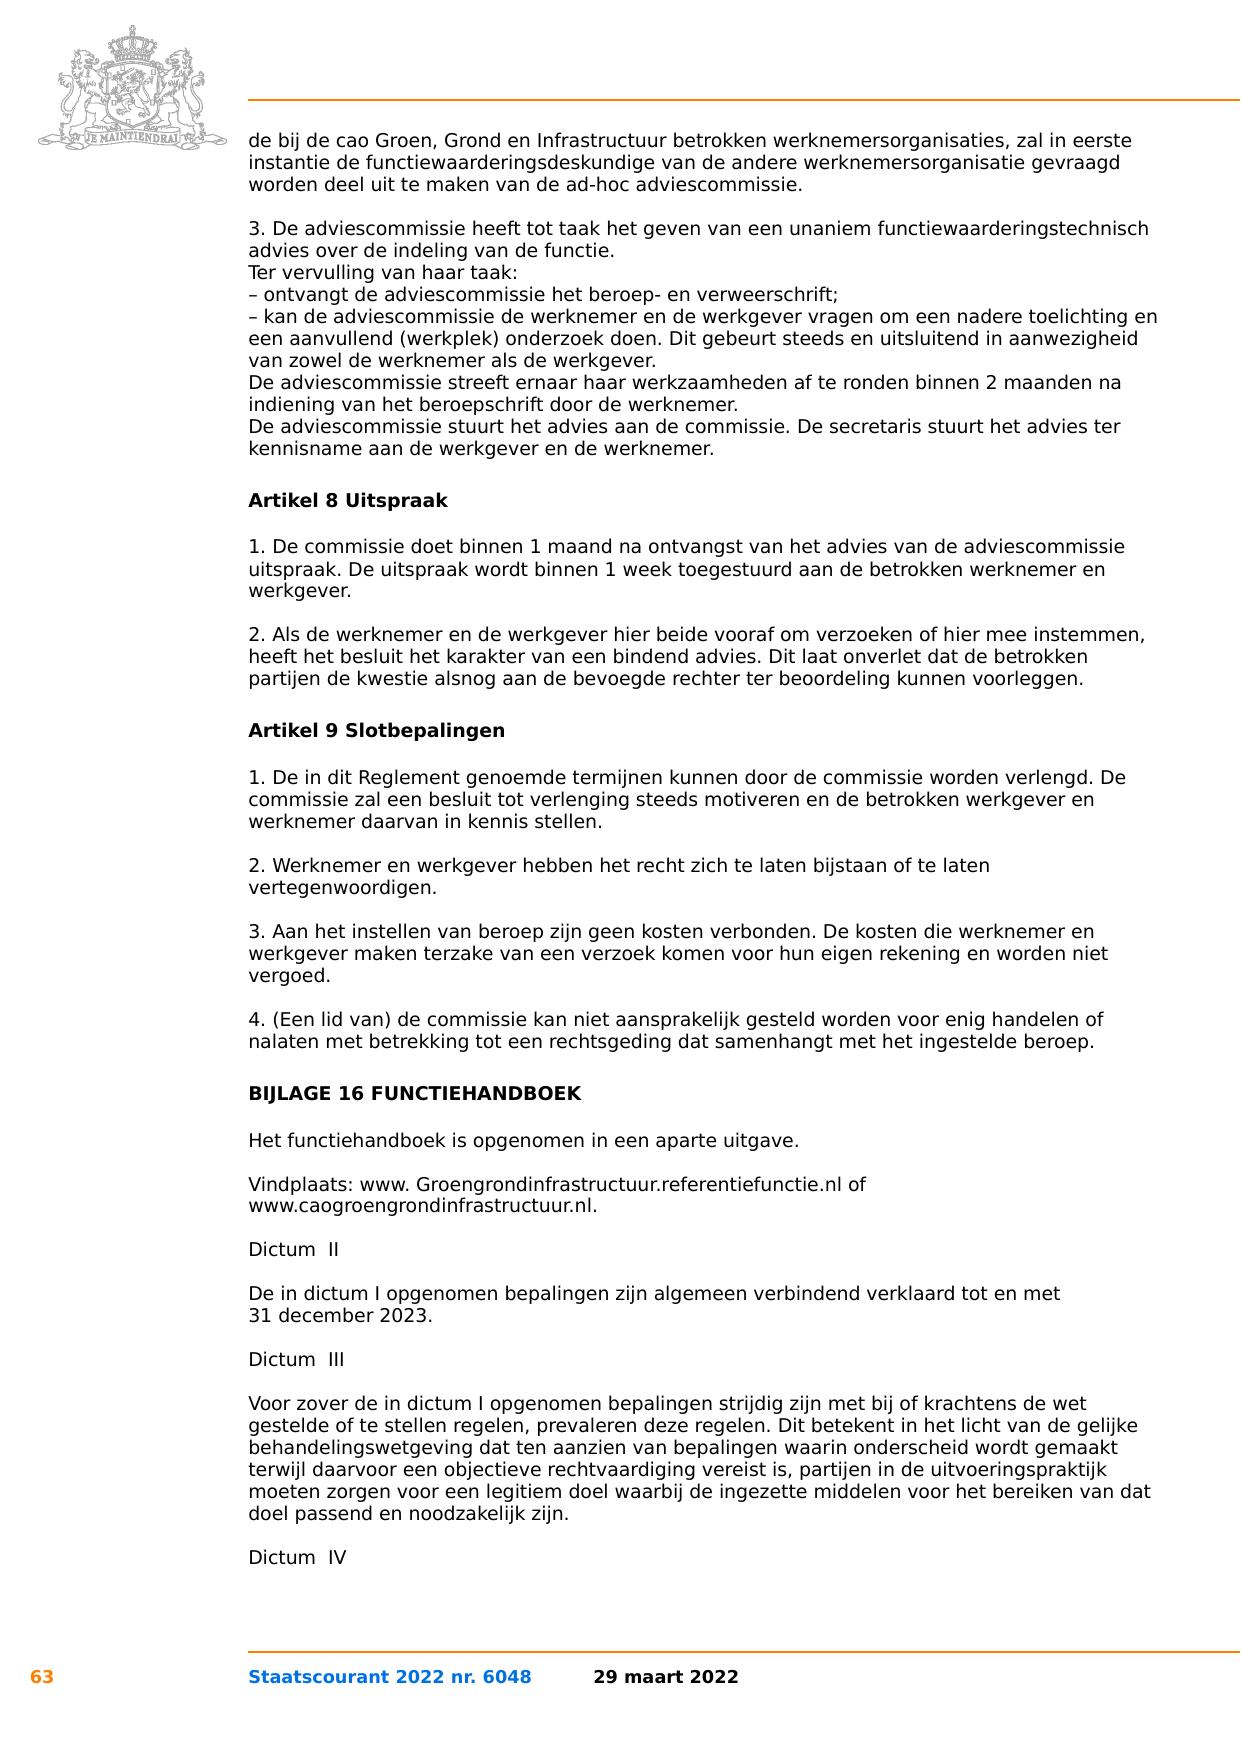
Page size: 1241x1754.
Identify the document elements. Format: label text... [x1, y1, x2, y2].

text 1. De in dit Reglement genoemde termijnen kunnen door de commissie worden verlengd. De commissie zal een besluit tot verlenging steeds motiveren en de betrokken werkgever en werknemer daarvan in kennis stellen. [248, 767, 1163, 833]
text Ter vervulling van haar taak: [248, 262, 1163, 284]
text De in dictum I opgenomen bepalingen zijn algemeen verbindend verklaard tot en met 31 december 2023. [248, 1283, 1163, 1327]
text – kan de adviescommissie de werknemer en de werkgever vragen om een nadere toelichting en een aanvullend (werkplek) onderzoek doen. Dit gebeurt steeds en uitsluitend in aanwezigheid van zowel de werknemer als de werkgever. [248, 306, 1163, 372]
text De adviescommissie streeft ernaar haar werkzaamheden af te ronden binnen 2 maanden na indiening van het beroepschrift door de werknemer. [248, 372, 1163, 416]
text 1. De commissie doet binnen 1 maand na ontvangst van het advies van de adviescommissie uitspraak. De uitspraak wordt binnen 1 week toegestuurd aan de betrokken werknemer en werkgever. [248, 536, 1163, 602]
text 3. De adviescommissie heeft tot taak het geven van een unaniem functiewaarderingstechnisch advies over de indeling van de functie. [248, 218, 1163, 262]
text 4. (Een lid van) de commissie kan niet aansprakelijk gesteld worden voor enig handelen of nalaten met betrekking tot een rechtsgeding dat samenhangt met het ingestelde beroep. [248, 1009, 1163, 1053]
text Het functiehandboek is opgenomen in een aparte uitgave. [248, 1129, 1163, 1152]
subtitle Artikel 9 Slotbepalingen [248, 720, 1163, 742]
text Dictum II [248, 1239, 1163, 1261]
text de bij de cao Groen, Grond en Infrastructuur betrokken werknemersorganisaties, zal in eerste instantie de functiewaarderingsdeskundige van de andere werknemersorganisatie gevraagd worden deel uit te maken van de ad-hoc adviescommissie. [248, 130, 1163, 196]
text Dictum IV [248, 1547, 1163, 1568]
subtitle Artikel 8 Uitspraak [248, 489, 1163, 511]
text – ontvangt de adviescommissie het beroep- en verweerschrift; [248, 284, 1163, 306]
text Voor zover de in dictum I opgenomen bepalingen strijdig zijn met bij of krachtens de wet gestelde of te stellen regelen, prevaleren deze regelen. Dit betekent in het licht van de gelijke behandelingswetgeving dat ten aanzien van bepalingen waarin onderscheid wordt gemaakt terwijl daarvoor een objectieve rechtvaardiging vereist is, partijen in de uitvoeringspraktijk moeten zorgen voor een legitiem doel waarbij de ingezette middelen voor het bereiken van dat doel passend en noodzakelijk zijn. [248, 1393, 1163, 1525]
text Dictum III [248, 1349, 1163, 1371]
text 3. Aan het instellen van beroep zijn geen kosten verbonden. De kosten die werknemer en werkgever maken terzake van een verzoek komen voor hun eigen rekening en worden niet vergoed. [248, 921, 1163, 987]
text 2. Werknemer en werkgever hebben het recht zich te laten bijstaan of te laten vertegenwoordigen. [248, 855, 1163, 899]
text Vindplaats: www. Groengrondinfrastructuur.referentiefunctie.nl of www.caogroengrondinfrastructuur.nl. [248, 1173, 1163, 1217]
text De adviescommissie stuurt het advies aan de commissie. De secretaris stuurt het advies ter kennisname aan de werkgever en de werknemer. [248, 416, 1163, 459]
subtitle BIJLAGE 16 FUNCTIEHANDBOEK [248, 1083, 1163, 1104]
text 2. Als de werknemer en de werkgever hier beide vooraf om verzoeken of hier mee instemmen, heeft het besluit het karakter van een bindend advies. Dit laat onverlet dat de betrokken partijen de kwestie alsnog aan de bevoegde rechter ter beoordeling kunnen voorleggen. [248, 624, 1163, 690]
picture [38, 25, 227, 150]
